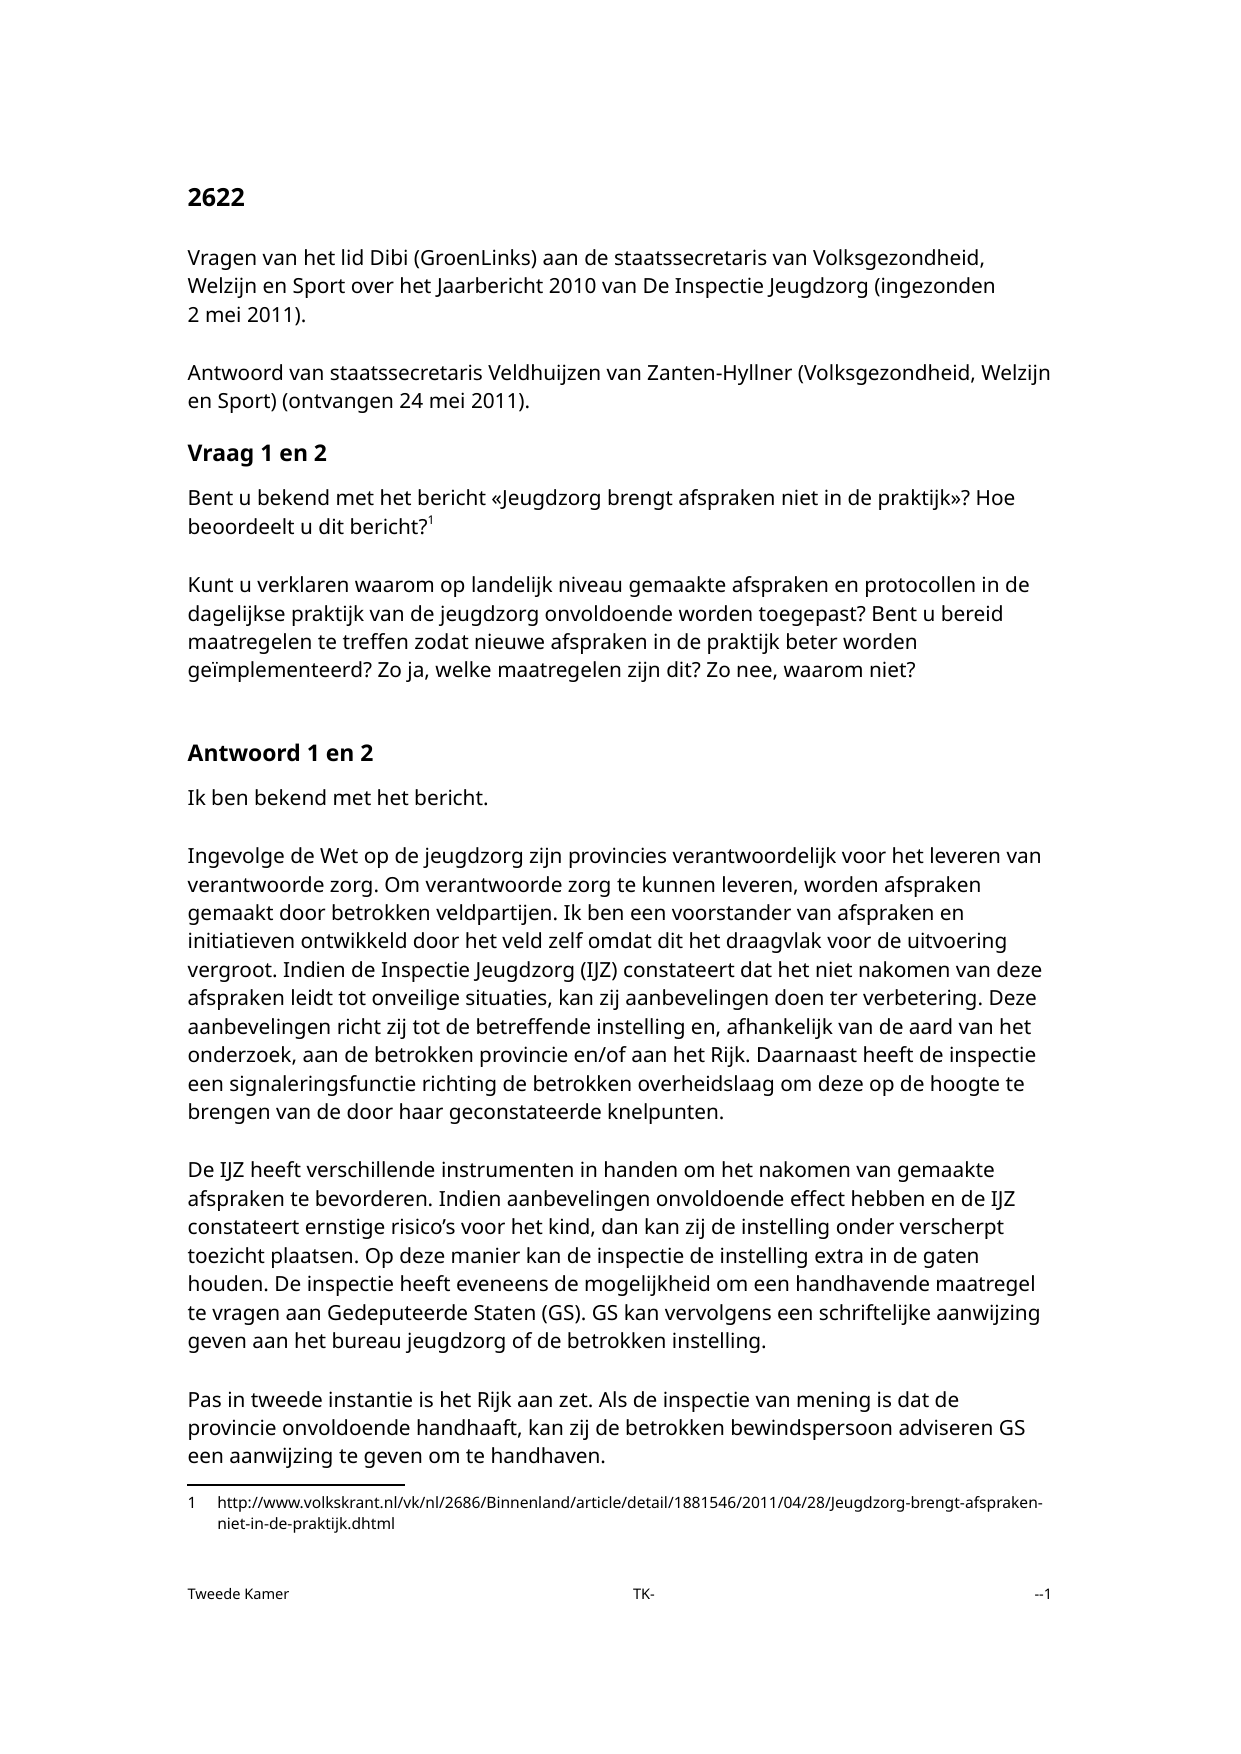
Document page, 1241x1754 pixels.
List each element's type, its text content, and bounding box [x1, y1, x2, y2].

text Ik ben bekend met het bericht. [187, 783, 1053, 811]
subtitle Antwoord 1 en 2 [187, 737, 1053, 768]
text Bent u bekend met het bericht «Jeugdzorg brengt afspraken niet in de praktijk»? Hoe beoordeelt u dit bericht? [187, 483, 1053, 540]
text De IJZ heeft verschillende instrumenten in handen om het nakomen van gemaakte afspraken te bevorderen. Indien aanbevelingen onvoldoende effect hebben en de IJZ constateert ernstige risico’s voor het kind, dan kan zij de instelling onder verscherpt toezicht plaatsen. Op deze manier kan de inspectie de instelling extra in de gaten houden. De inspectie heeft eveneens de mogelijkheid om een handhavende maatregel te vragen aan Gedeputeerde Staten (GS). GS kan vervolgens een schriftelijke aanwijzing geven aan het bureau jeugdzorg of de betrokken instelling. [187, 1156, 1053, 1355]
text Antwoord van staatssecretaris Veldhuijzen van Zanten-Hyllner (Volksgezondheid, Welzijn en Sport) (ontvangen 24 mei 2011). [187, 358, 1053, 415]
text Ingevolge de Wet op de jeugdzorg zijn provincies verantwoordelijk voor het leveren van verantwoorde zorg. Om verantwoorde zorg te kunnen leveren, worden afspraken gemaakt door betrokken veldpartijen. Ik ben een voorstander van afspraken en initiatieven ontwikkeld door het veld zelf omdat dit het draagvlak voor de uitvoering vergroot. Indien de Inspectie Jeugdzorg (IJZ) constateert dat het niet nakomen van deze afspraken leidt tot onveilige situaties, kan zij aanbevelingen doen ter verbetering. Deze aanbevelingen richt zij tot de betreffende instelling en, afhankelijk van de aard van het onderzoek, aan de betrokken provincie en/of aan het Rijk. Daarnaast heeft de inspectie een signaleringsfunctie richting de betrokken overheidslaag om deze op de hoogte te brengen van de door haar geconstateerde knelpunten. [187, 841, 1053, 1126]
text Vragen van het lid Dibi (GroenLinks) aan de staatssecretaris van Volksgezondheid, Welzijn en Sport over het Jaarbericht 2010 van De Inspectie Jeugdzorg (ingezonden 2 mei 2011). [187, 243, 1053, 328]
text 2622 [187, 179, 1053, 213]
text Kunt u verklaren waarom op landelijk niveau gemaakte afspraken en protocollen in de dagelijkse praktijk van de jeugdzorg onvoldoende worden toegepast? Bent u bereid maatregelen te treffen zodat nieuwe afspraken in de praktijk beter worden geïmplementeerd? Zo ja, welke maatregelen zijn dit? Zo nee, waarom niet? [187, 570, 1053, 684]
text Pas in tweede instantie is het Rijk aan zet. Als de inspectie van mening is dat de provincie onvoldoende handhaaft, kan zij de betrokken bewindspersoon adviseren GS een aanwijzing te geven om te handhaven. [187, 1385, 1053, 1470]
subtitle Vraag 1 en 2 [187, 437, 1053, 468]
text http://www.volkskrant.nl/vk/nl/2686/Binnenland/article/detail/1881546/2011/04/28/Jeugdzorg-brengt-afspraken-niet-in-de-praktijk.dhtml [187, 1477, 1053, 1534]
